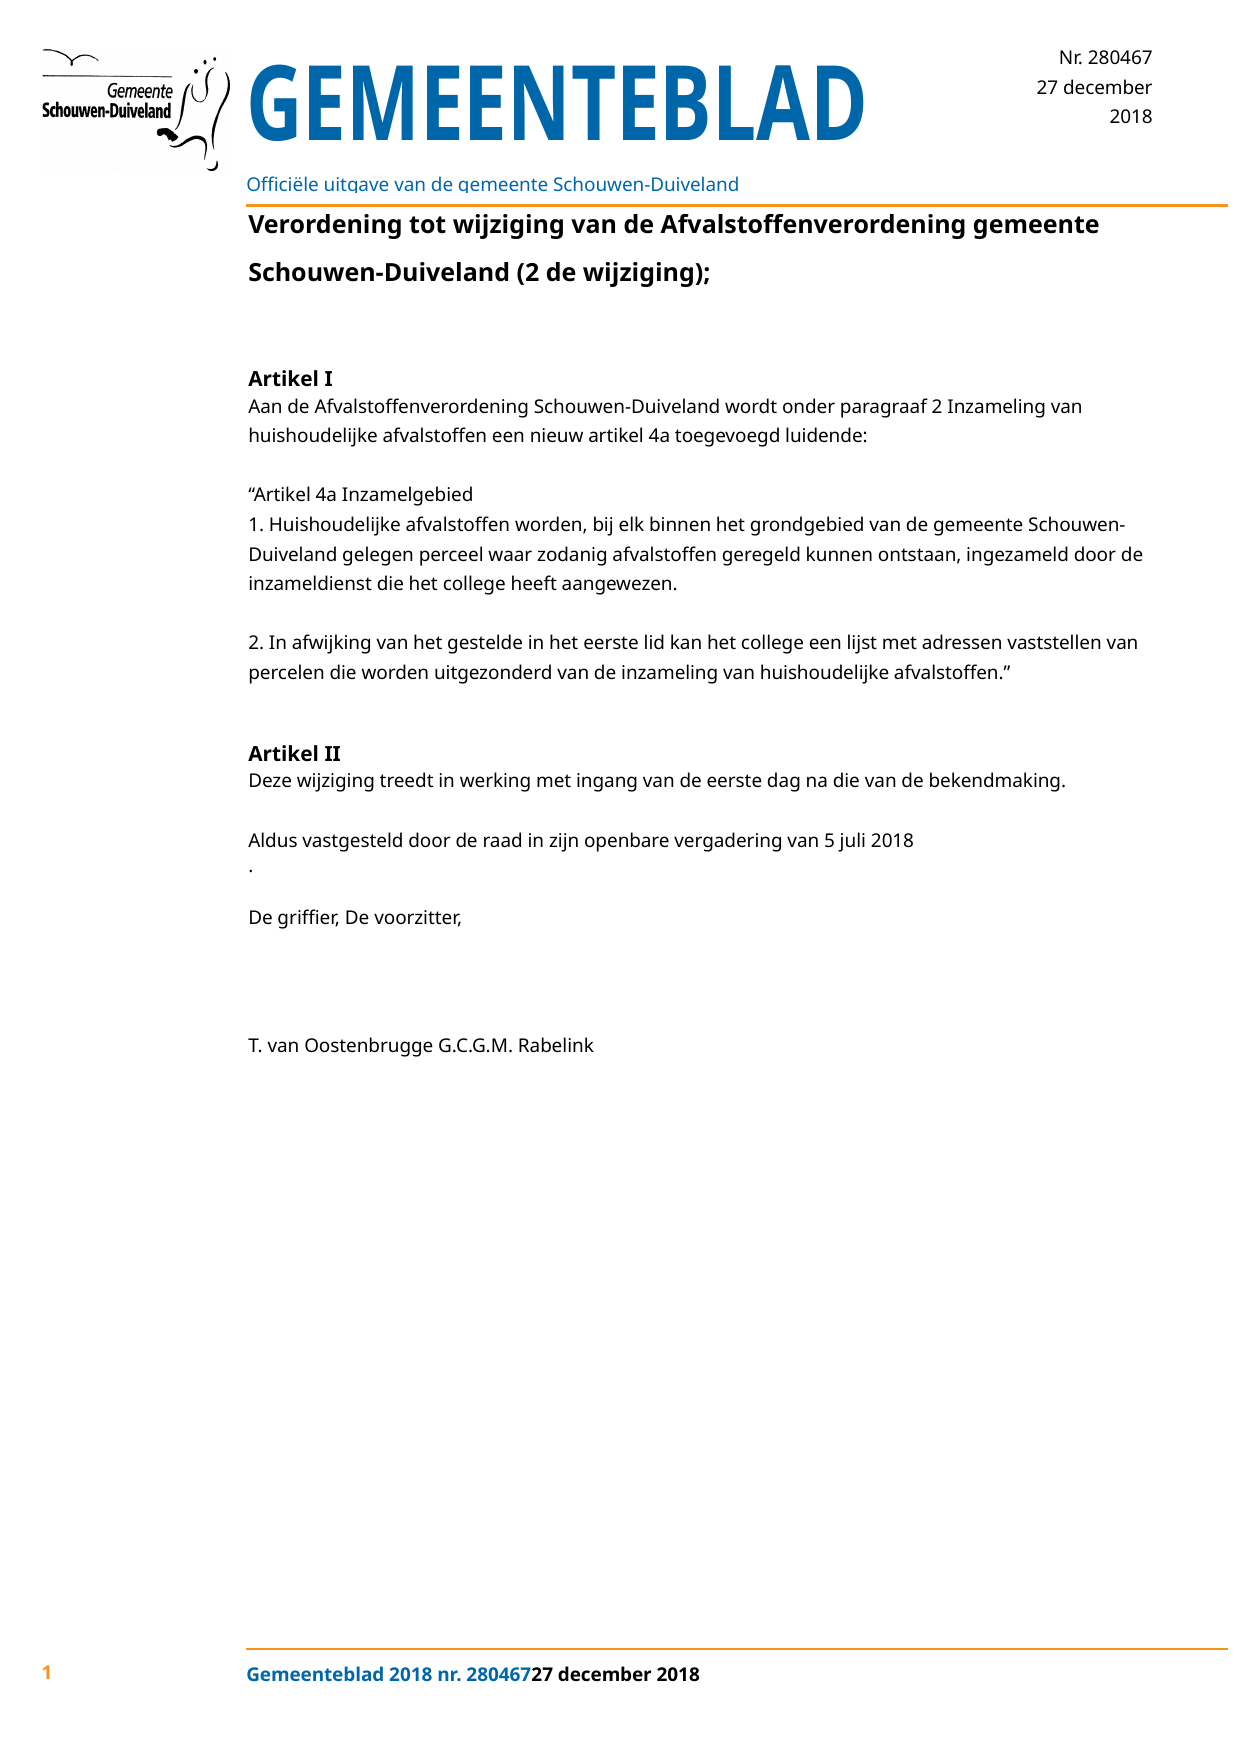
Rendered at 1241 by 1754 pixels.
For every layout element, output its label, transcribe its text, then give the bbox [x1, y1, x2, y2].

text . [248, 852, 1152, 878]
text Aan de Afvalstoffenverordening Schouwen-Duiveland wordt onder paragraaf 2 Inzameling van huishoudelijke afvalstoffen een nieuw artikel 4a toegevoegd luidende: [248, 393, 1152, 448]
text 1. Huishoudelijke afvalstoffen worden, bij elk binnen het grondgebied van de gemeente Schouwen-Duiveland gelegen perceel waar zodanig afvalstoffen geregeld kunnen ontstaan, ingezameld door de inzameldienst die het college heeft aangewezen. [248, 511, 1152, 596]
text 2. In afwijking van het gestelde in het eerste lid kan het college een lijst met adressen vaststellen van percelen die worden uitgezonderd van de inzameling van huishoudelijke afvalstoffen.” [248, 629, 1152, 685]
picture [41, 47, 231, 172]
text “Artikel 4a Inzamelgebied [248, 482, 1152, 507]
text T. van Oostenbrugge G.C.G.M. Rabelink [248, 1033, 1152, 1058]
text Aldus vastgesteld door de raad in zijn openbare vergadering van 5 juli 2018 [248, 827, 1152, 852]
text Artikel II [248, 739, 1152, 768]
text Artikel I [248, 364, 1152, 393]
text Verordening tot wijziging van de Afvalstoffenverordening gemeente Schouwen-Duiveland (2 de wijziging); [248, 207, 1152, 288]
text Deze wijziging treedt in werking met ingang van de eerste dag na die van de bekendmaking. [248, 768, 1152, 793]
text De griffier, De voorzitter, [248, 904, 1152, 930]
